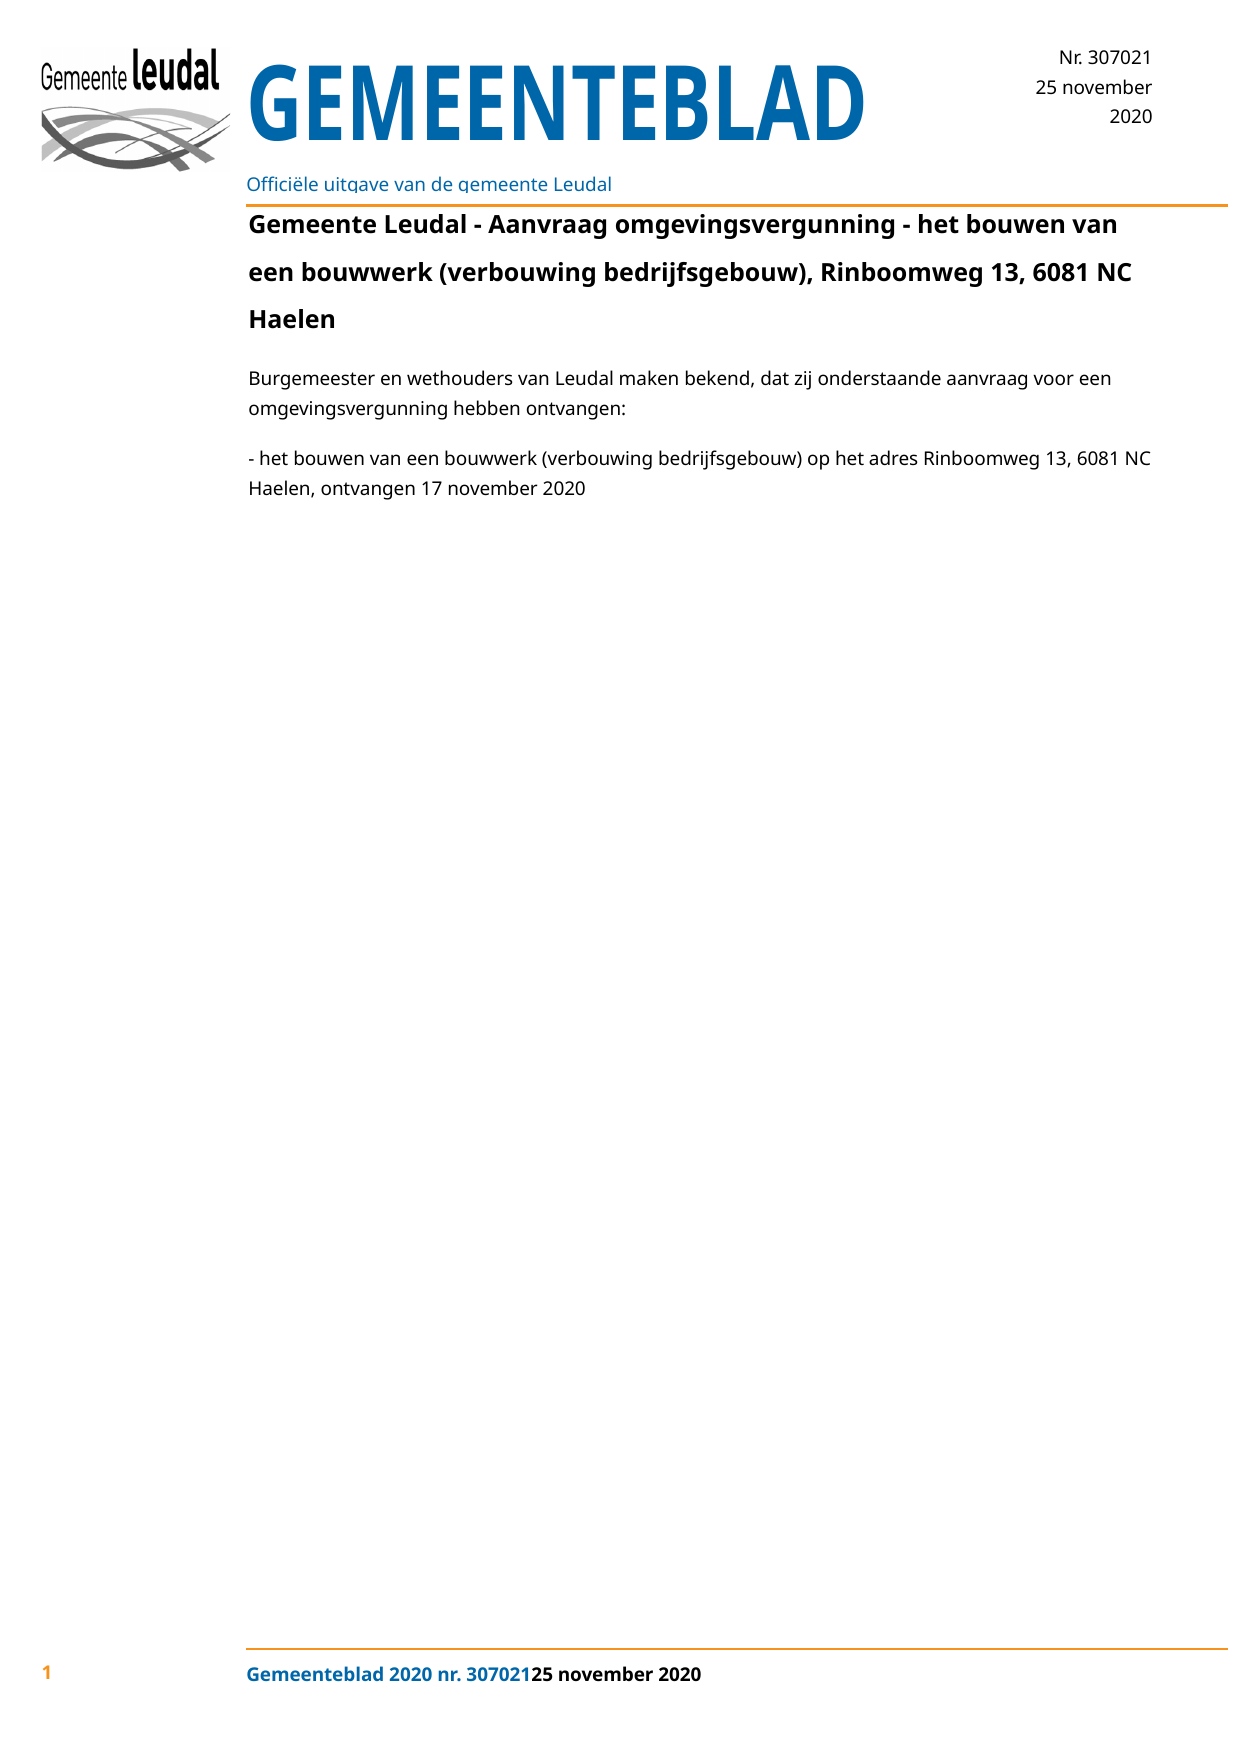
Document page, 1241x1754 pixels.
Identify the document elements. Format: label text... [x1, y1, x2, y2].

text Gemeente Leudal - Aanvraag omgevingsvergunning - het bouwen van een bouwwerk (verbouwing bedrijfsgebouw), Rinboomweg 13, 6081 NC Haelen [248, 207, 1152, 336]
picture [41, 47, 231, 172]
text - het bouwen van een bouwwerk (verbouwing bedrijfsgebouw) op het adres Rinboomweg 13, 6081 NC Haelen, ontvangen 17 november 2020 [248, 446, 1152, 501]
text Burgemeester en wethouders van Leudal maken bekend, dat zij onderstaande aanvraag voor een omgevingsvergunning hebben ontvangen: [248, 366, 1152, 421]
